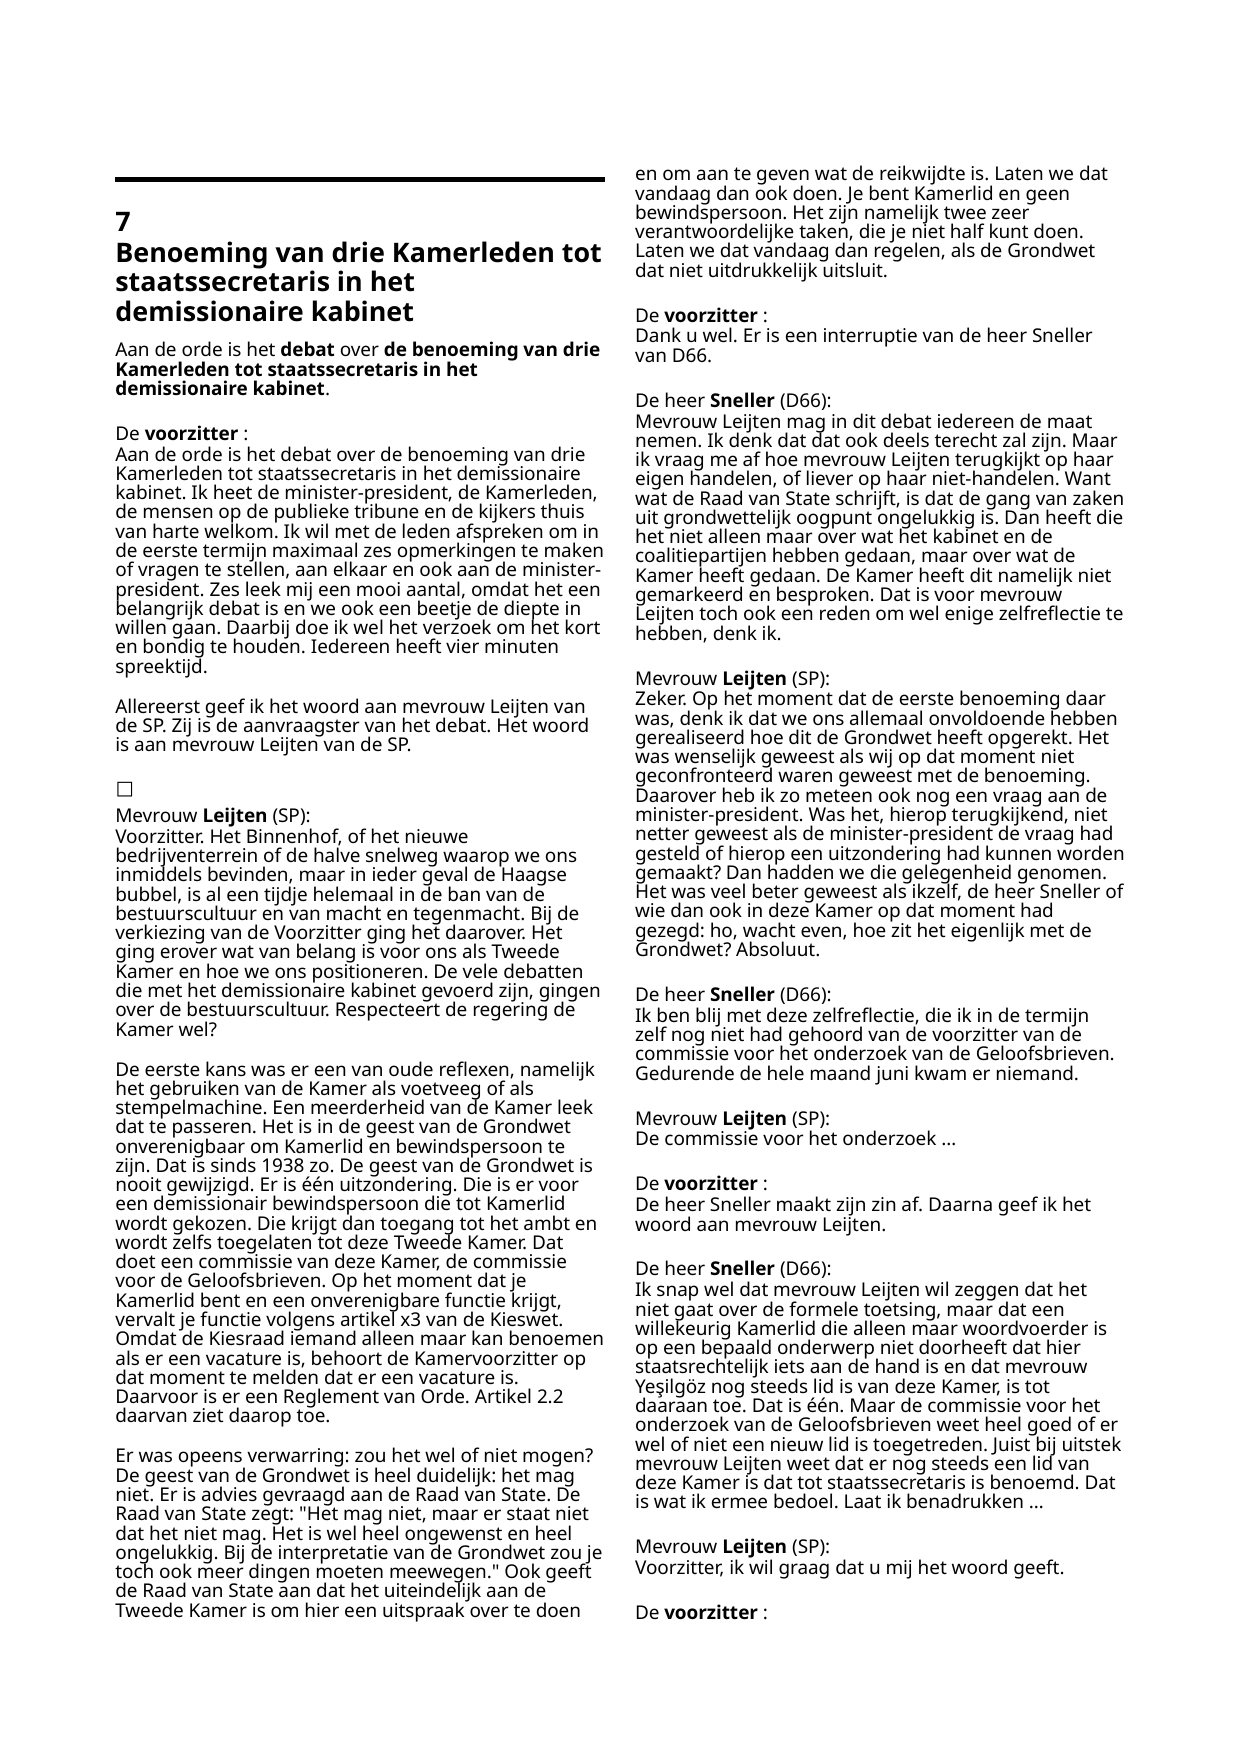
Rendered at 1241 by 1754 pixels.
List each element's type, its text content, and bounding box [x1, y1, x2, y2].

text ⬜ [115, 776, 605, 802]
text De eerste kans was er een van oude reflexen, namelijk het gebruiken van de Kamer als voetveeg of als stempelmachine. Een meerderheid van de Kamer leek dat te passeren. Het is in de geest van de Grondwet onverenigbaar om Kamerlid en bewindspersoon te zijn. Dat is sinds 1938 zo. De geest van de Grondwet is nooit gewijzigd. Er is één uitzondering. Die is er voor een demissionair bewindspersoon die tot Kamerlid wordt gekozen. Die krijgt dan toegang tot het ambt en wordt zelfs toegelaten tot deze Tweede Kamer. Dat doet een commissie van deze Kamer, de commissie voor de Geloofsbrieven. Op het moment dat je Kamerlid bent en een onverenigbare functie krijgt, vervalt je functie volgens artikel x3 van de Kieswet. Omdat de Kiesraad iemand alleen maar kan benoemen als er een vacature is, behoort de Kamervoorzitter op dat moment te melden dat er een vacature is. Daarvoor is er een Reglement van Orde. Artikel 2.2 daarvan ziet daarop toe. [115, 1061, 605, 1427]
text Allereerst geef ik het woord aan mevrouw Leijten van de SP. Zij is de aanvraagster van het debat. Het woord is aan mevrouw Leijten van de SP. [115, 698, 605, 756]
text Er was opeens verwarring: zou het wel of niet mogen? De geest van de Grondwet is heel duidelijk: het mag niet. Er is advies gevraagd aan de Raad van State. De Raad van State zegt: "Het mag niet, maar er staat niet dat het niet mag. Het is wel heel ongewenst en heel ongelukkig. Bij de interpretatie van de Grondwet zou je toch ook meer dingen moeten meewegen." Ook geeft de Raad van State aan dat het uiteindelijk aan de Tweede Kamer is om hier een uitspraak over te doen [115, 1447, 605, 1621]
text Voorzitter. Het Binnenhof, of het nieuwe bedrijventerrein of de halve snelweg waarop we ons inmiddels bevinden, maar in ieder geval de Haagse bubbel, is al een tijdje helemaal in de ban van de bestuurscultuur en van macht en tegenmacht. Bij de verkiezing van de Voorzitter ging het daarover. Het ging erover wat van belang is voor ons als Tweede Kamer en hoe we ons positioneren. De vele debatten die met het demissionaire kabinet gevoerd zijn, gingen over de bestuurscultuur. Respecteert de regering de Kamer wel? [115, 828, 605, 1040]
text Mevrouw Leijten (SP): [115, 802, 605, 828]
text De heer Sneller (D66): [635, 387, 1125, 413]
text Ik snap wel dat mevrouw Leijten wil zeggen dat het niet gaat over de formele toetsing, maar dat een willekeurig Kamerlid die alleen maar woordvoerder is op een bepaald onderwerp niet doorheeft dat hier staatsrechtelijk iets aan de hand is en dat mevrouw Yeşilgöz nog steeds lid is van deze Kamer, is tot daaraan toe. Dat is één. Maar de commissie voor het onderzoek van de Geloofsbrieven weet heel goed of er wel of niet een nieuw lid is toegetreden. Juist bij uitstek mevrouw Leijten weet dat er nog steeds een lid van deze Kamer is dat tot staatssecretaris is benoemd. Dat is wat ik ermee bedoel. Laat ik benadrukken … [635, 1281, 1125, 1513]
text De commissie voor het onderzoek … [635, 1130, 1125, 1150]
text Voorzitter, ik wil graag dat u mij het woord geeft. [635, 1559, 1125, 1578]
text Dank u wel. Er is een interruptie van de heer Sneller van D66. [635, 327, 1125, 366]
text De heer Sneller maakt zijn zin af. Daarna geef ik het woord aan mevrouw Leijten. [635, 1196, 1125, 1235]
text De voorzitter : [635, 1599, 1125, 1625]
text en om aan te geven wat de reikwijdte is. Laten we dat vandaag dan ook doen. Je bent Kamerlid en geen bewindspersoon. Het zijn namelijk twee zeer verantwoordelijke taken, die je niet half kunt doen. Laten we dat vandaag dan regelen, als de Grondwet dat niet uitdrukkelijk uitsluit. [635, 165, 1125, 281]
text De heer Sneller (D66): [635, 981, 1125, 1007]
text Aan de orde is het debat over de benoeming van drie Kamerleden tot staatssecretaris in het demissionaire kabinet. [115, 341, 605, 399]
text De voorzitter : [115, 420, 605, 446]
text Mevrouw Leijten mag in dit debat iedereen de maat nemen. Ik denk dat dat ook deels terecht zal zijn. Maar ik vraag me af hoe mevrouw Leijten terugkijkt op haar eigen handelen, of liever op haar niet-handelen. Want wat de Raad van State schrijft, is dat de gang van zaken uit grondwettelijk oogpunt ongelukkig is. Dan heeft die het niet alleen maar over wat het kabinet en de coalitiepartijen hebben gedaan, maar over wat de Kamer heeft gedaan. De Kamer heeft dit namelijk niet gemarkeerd en besproken. Dat is voor mevrouw Leijten toch ook een reden om wel enige zelfreflectie te hebben, denk ik. [635, 413, 1125, 644]
text Benoeming van drie Kamerleden tot staatssecretaris in het demissionaire kabinet [115, 239, 605, 341]
text Mevrouw Leijten (SP): [635, 1533, 1125, 1559]
text 7 [115, 203, 605, 239]
text Zeker. Op het moment dat de eerste benoeming daar was, denk ik dat we ons allemaal onvoldoende hebben gerealiseerd hoe dit de Grondwet heeft opgerekt. Het was wenselijk geweest als wij op dat moment niet geconfronteerd waren geweest met de benoeming. Daarover heb ik zo meteen ook nog een vraag aan de minister-president. Was het, hierop terugkijkend, niet netter geweest als de minister-president de vraag had gesteld of hierop een uitzondering had kunnen worden gemaakt? Dan hadden we die gelegenheid genomen. Het was veel beter geweest als ikzelf, de heer Sneller of wie dan ook in deze Kamer op dat moment had gezegd: ho, wacht even, hoe zit het eigenlijk met de Grondwet? Absoluut. [635, 690, 1125, 960]
text De voorzitter : [635, 302, 1125, 327]
text Aan de orde is het debat over de benoeming van drie Kamerleden tot staatssecretaris in het demissionaire kabinet. Ik heet de minister-president, de Kamerleden, de mensen op de publieke tribune en de kijkers thuis van harte welkom. Ik wil met de leden afspreken om in de eerste termijn maximaal zes opmerkingen te maken of vragen te stellen, aan elkaar en ook aan de minister-president. Zes leek mij een mooi aantal, omdat het een belangrijk debat is en we ook een beetje de diepte in willen gaan. Daarbij doe ik wel het verzoek om het kort en bondig te houden. Iedereen heeft vier minuten spreektijd. [115, 446, 605, 677]
text De heer Sneller (D66): [635, 1256, 1125, 1281]
text Mevrouw Leijten (SP): [635, 1105, 1125, 1130]
text Ik ben blij met deze zelfreflectie, die ik in de termijn zelf nog niet had gehoord van de voorzitter van de commissie voor het onderzoek van de Geloofsbrieven. Gedurende de hele maand juni kwam er niemand. [635, 1007, 1125, 1084]
text De voorzitter : [635, 1171, 1125, 1196]
text Mevrouw Leijten (SP): [635, 665, 1125, 690]
